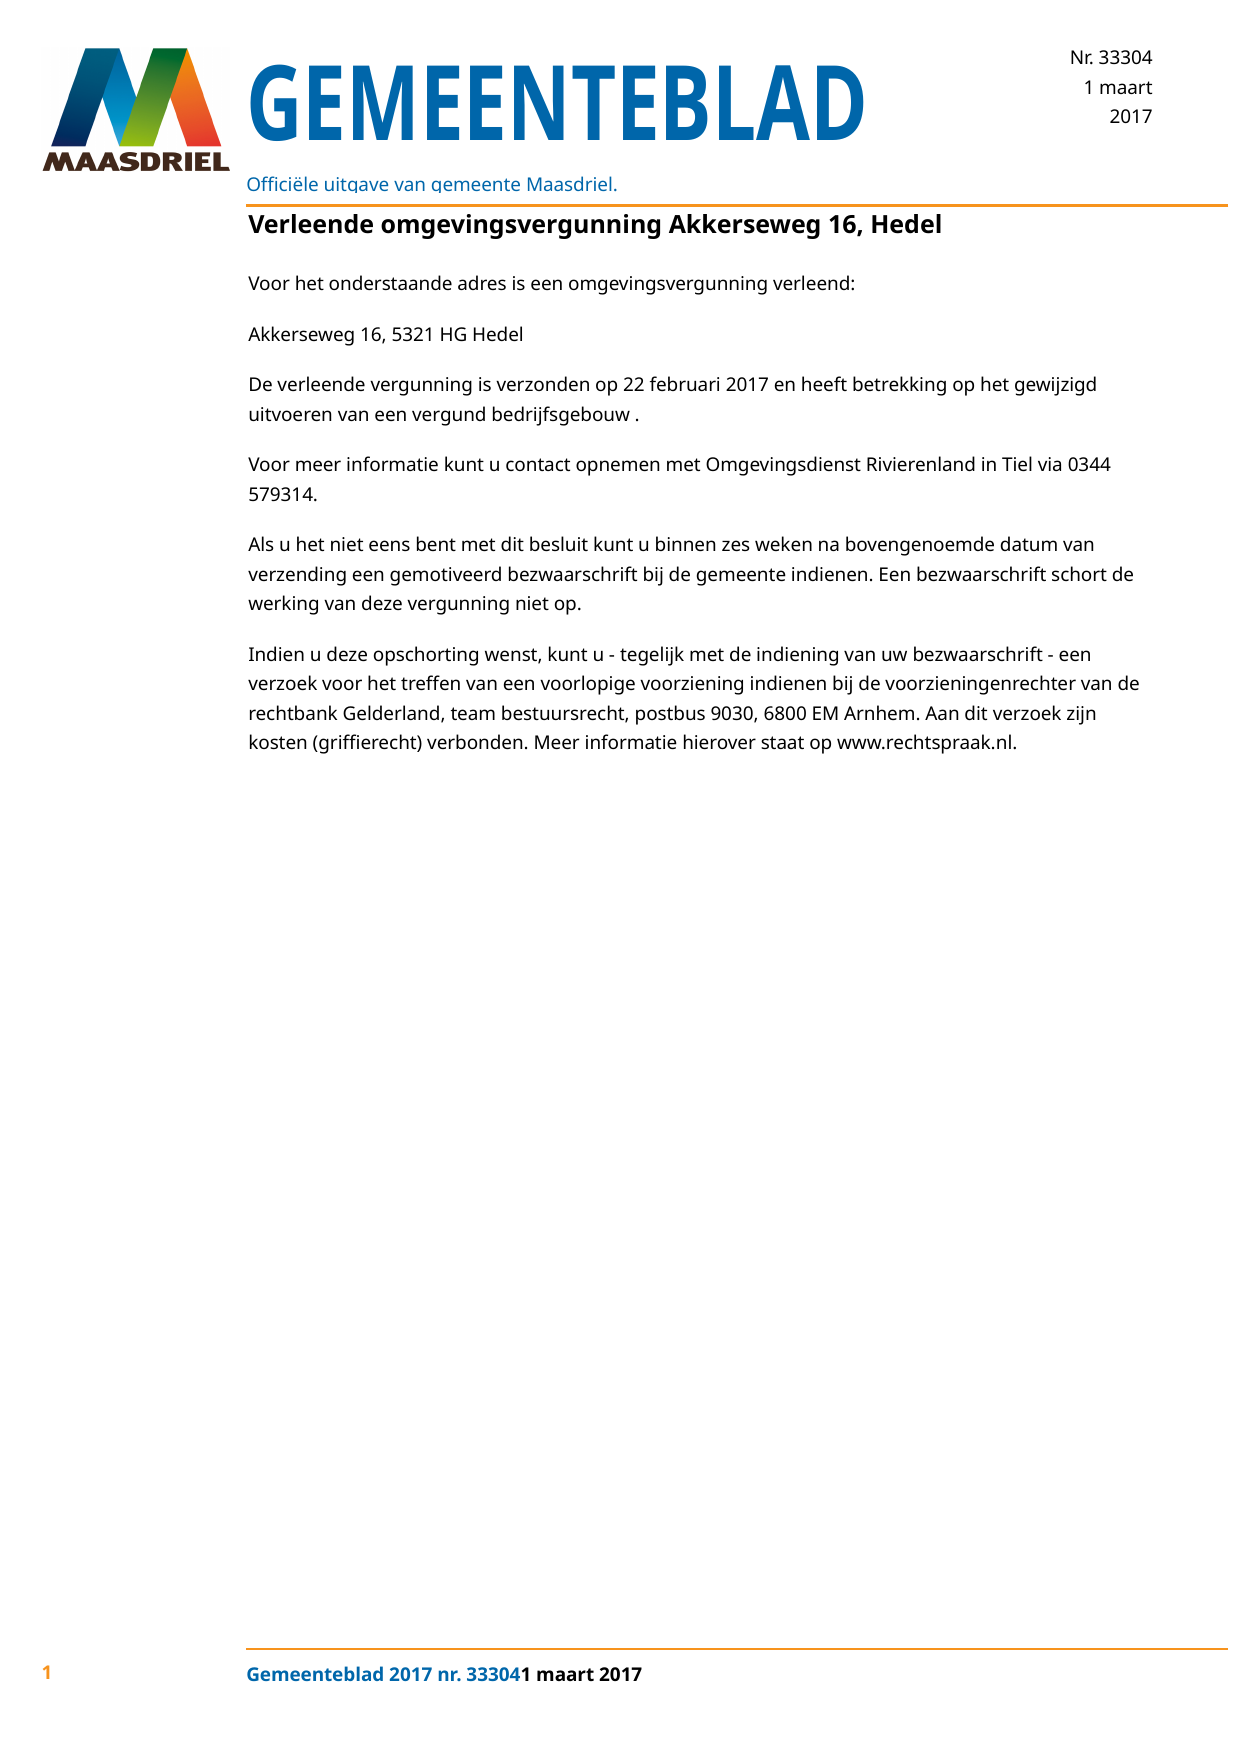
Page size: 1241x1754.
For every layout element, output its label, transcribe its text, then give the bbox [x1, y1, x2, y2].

text Indien u deze opschorting wenst, kunt u - tegelijk met de indiening van uw bezwaarschrift - een verzoek voor het treffen van een voorlopige voorziening indienen bij de voorzieningenrechter van de rechtbank Gelderland, team bestuursrecht, postbus 9030, 6800 EM Arnhem. Aan dit verzoek zijn kosten (griffierecht) verbonden. Meer informatie hierover staat op www.rechtspraak.nl. [248, 641, 1152, 755]
text De verleende vergunning is verzonden op 22 februari 2017 en heeft betrekking op het gewijzigd uitvoeren van een vergund bedrijfsgebouw . [248, 371, 1152, 426]
text Akkerseweg 16, 5321 HG Hedel [248, 321, 1152, 346]
text Verleende omgevingsvergunning Akkerseweg 16, Hedel [248, 207, 1152, 241]
text Als u het niet eens bent met dit besluit kunt u binnen zes weken na bovengenoemde datum van verzending een gemotiveerd bezwaarschrift bij de gemeente indienen. Een bezwaarschrift schort de werking van deze vergunning niet op. [248, 531, 1152, 616]
text Voor het onderstaande adres is een omgevingsvergunning verleend: [248, 270, 1152, 296]
picture [41, 47, 231, 172]
text Voor meer informatie kunt u contact opnemen met Omgevingsdienst Rivierenland in Tiel via 0344 579314. [248, 451, 1152, 506]
